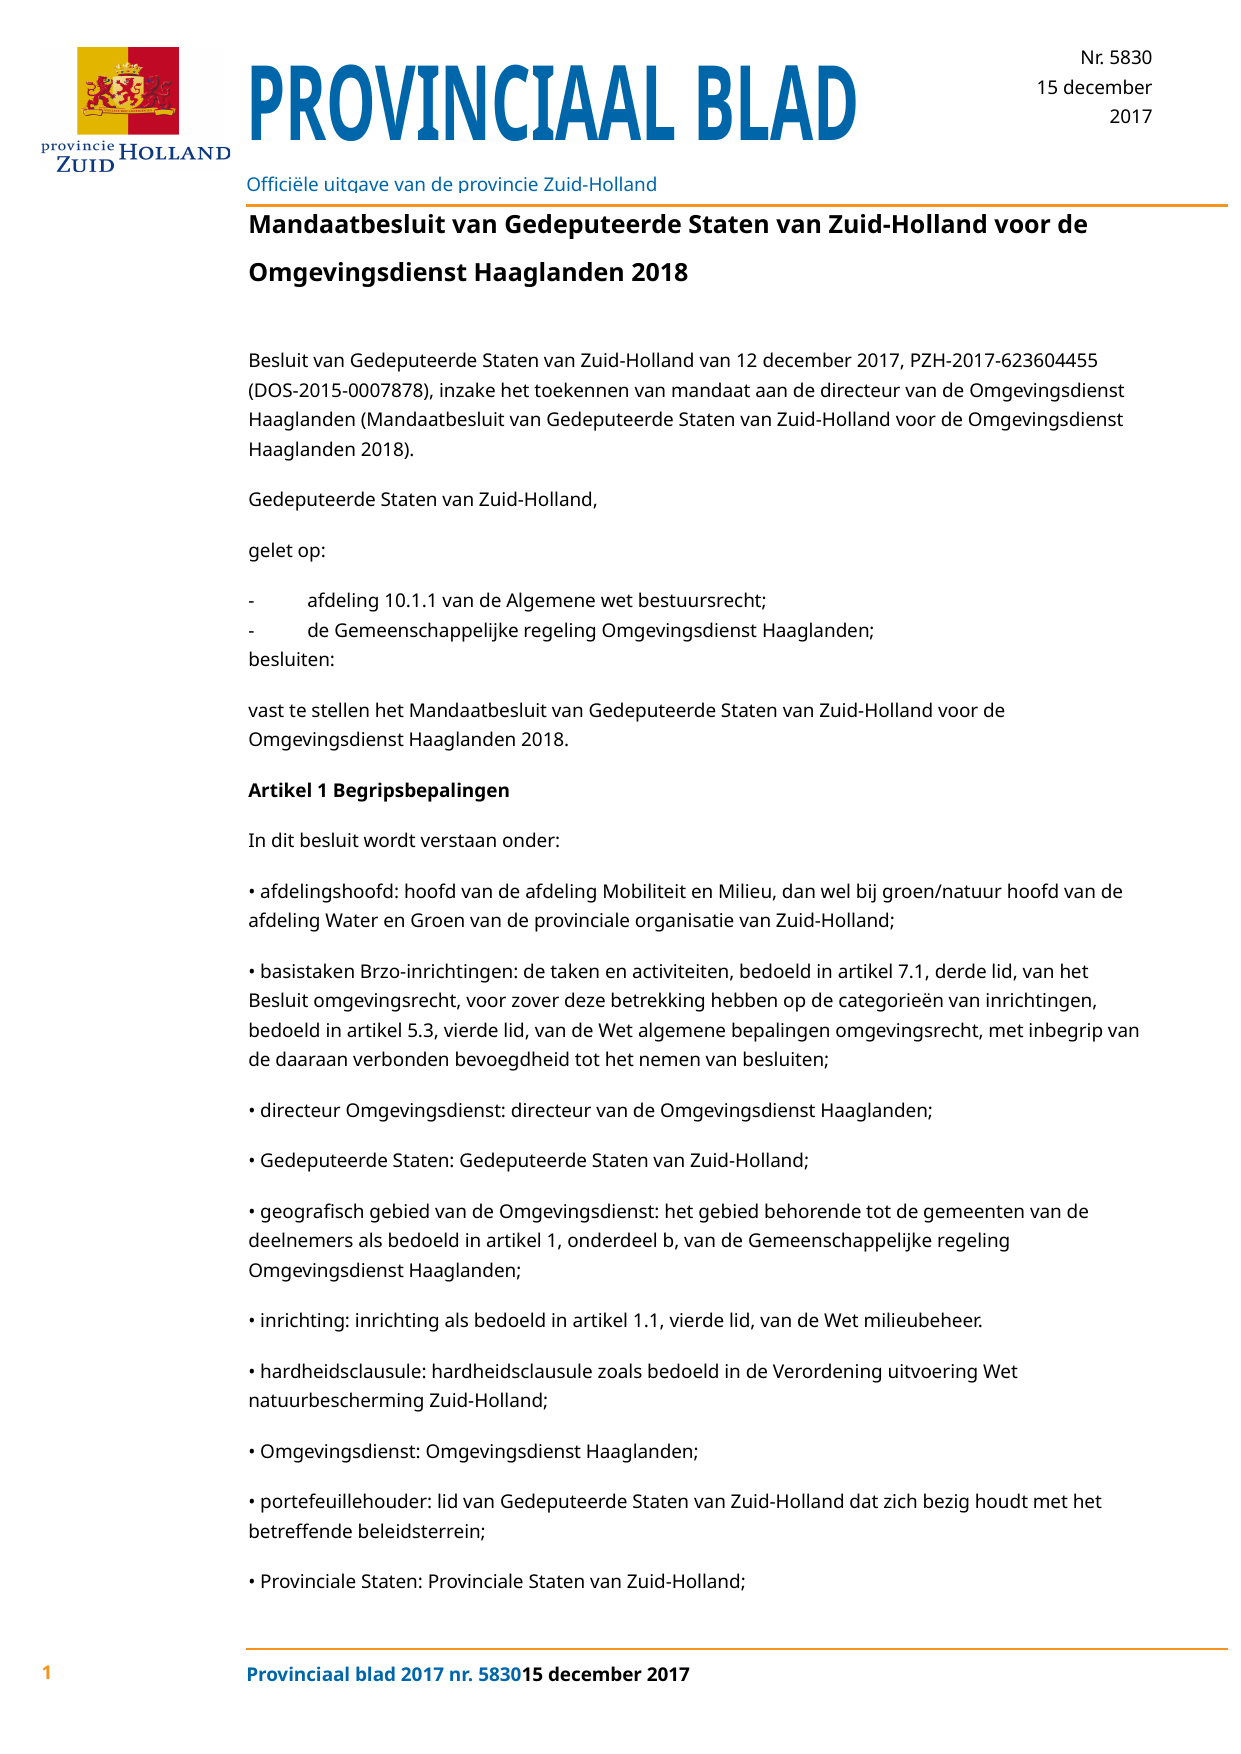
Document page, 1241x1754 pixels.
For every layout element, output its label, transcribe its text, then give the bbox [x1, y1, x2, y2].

text gelet op: [248, 537, 1152, 563]
text vast te stellen het Mandaatbesluit van Gedeputeerde Staten van Zuid-Holland voor de Omgevingsdienst Haaglanden 2018. [248, 697, 1152, 752]
text Artikel 1 Begripsbepalingen [248, 777, 1152, 803]
text besluiten: [248, 647, 1152, 672]
text • hardheidsclausule: hardheidsclausule zoals bedoeld in de Verordening uitvoering Wet natuurbescherming Zuid-Holland; [248, 1358, 1152, 1413]
text • Omgevingsdienst: Omgevingsdienst Haaglanden; [248, 1438, 1152, 1464]
text • geografisch gebied van de Omgevingsdienst: het gebied behorende tot de gemeenten van de deelnemers als bedoeld in artikel 1, onderdeel b, van de Gemeenschappelijke regeling Omgevingsdienst Haaglanden; [248, 1198, 1152, 1283]
text Gedeputeerde Staten van Zuid-Holland, [248, 487, 1152, 512]
text Besluit van Gedeputeerde Staten van Zuid-Holland van 12 december 2017, PZH-2017-623604455 (DOS-2015-0007878), inzake het toekennen van mandaat aan de directeur van de Omgevingsdienst Haaglanden (Mandaatbesluit van Gedeputeerde Staten van Zuid-Holland voor de Omgevingsdienst Haaglanden 2018). [248, 347, 1152, 462]
text • inrichting: inrichting als bedoeld in artikel 1.1, vierde lid, van de Wet milieubeheer. [248, 1307, 1152, 1333]
list de Gemeenschappelijke regeling Omgevingsdienst Haaglanden; [248, 617, 1152, 643]
text • afdelingshoofd: hoofd van de afdeling Mobiliteit en Milieu, dan wel bij groen/natuur hoofd van de afdeling Water en Groen van de provinciale organisatie van Zuid-Holland; [248, 878, 1152, 933]
text • Provinciale Staten: Provinciale Staten van Zuid-Holland; [248, 1568, 1152, 1594]
text • portefeuillehouder: lid van Gedeputeerde Staten van Zuid-Holland dat zich bezig houdt met het betreffende beleidsterrein; [248, 1488, 1152, 1544]
picture [41, 47, 231, 172]
list afdeling 10.1.1 van de Algemene wet bestuursrecht; [248, 587, 1152, 613]
text Mandaatbesluit van Gedeputeerde Staten van Zuid-Holland voor de Omgevingsdienst Haaglanden 2018 [248, 207, 1152, 288]
text • Gedeputeerde Staten: Gedeputeerde Staten van Zuid-Holland; [248, 1147, 1152, 1173]
text In dit besluit wordt verstaan onder: [248, 827, 1152, 853]
text • basistaken Brzo-inrichtingen: de taken en activiteiten, bedoeld in artikel 7.1, derde lid, van het Besluit omgevingsrecht, voor zover deze betrekking hebben op de categorieën van inrichtingen, bedoeld in artikel 5.3, vierde lid, van de Wet algemene bepalingen omgevingsrecht, met inbegrip van de daaraan verbonden bevoegdheid tot het nemen van besluiten; [248, 958, 1152, 1072]
text • directeur Omgevingsdienst: directeur van de Omgevingsdienst Haaglanden; [248, 1097, 1152, 1123]
